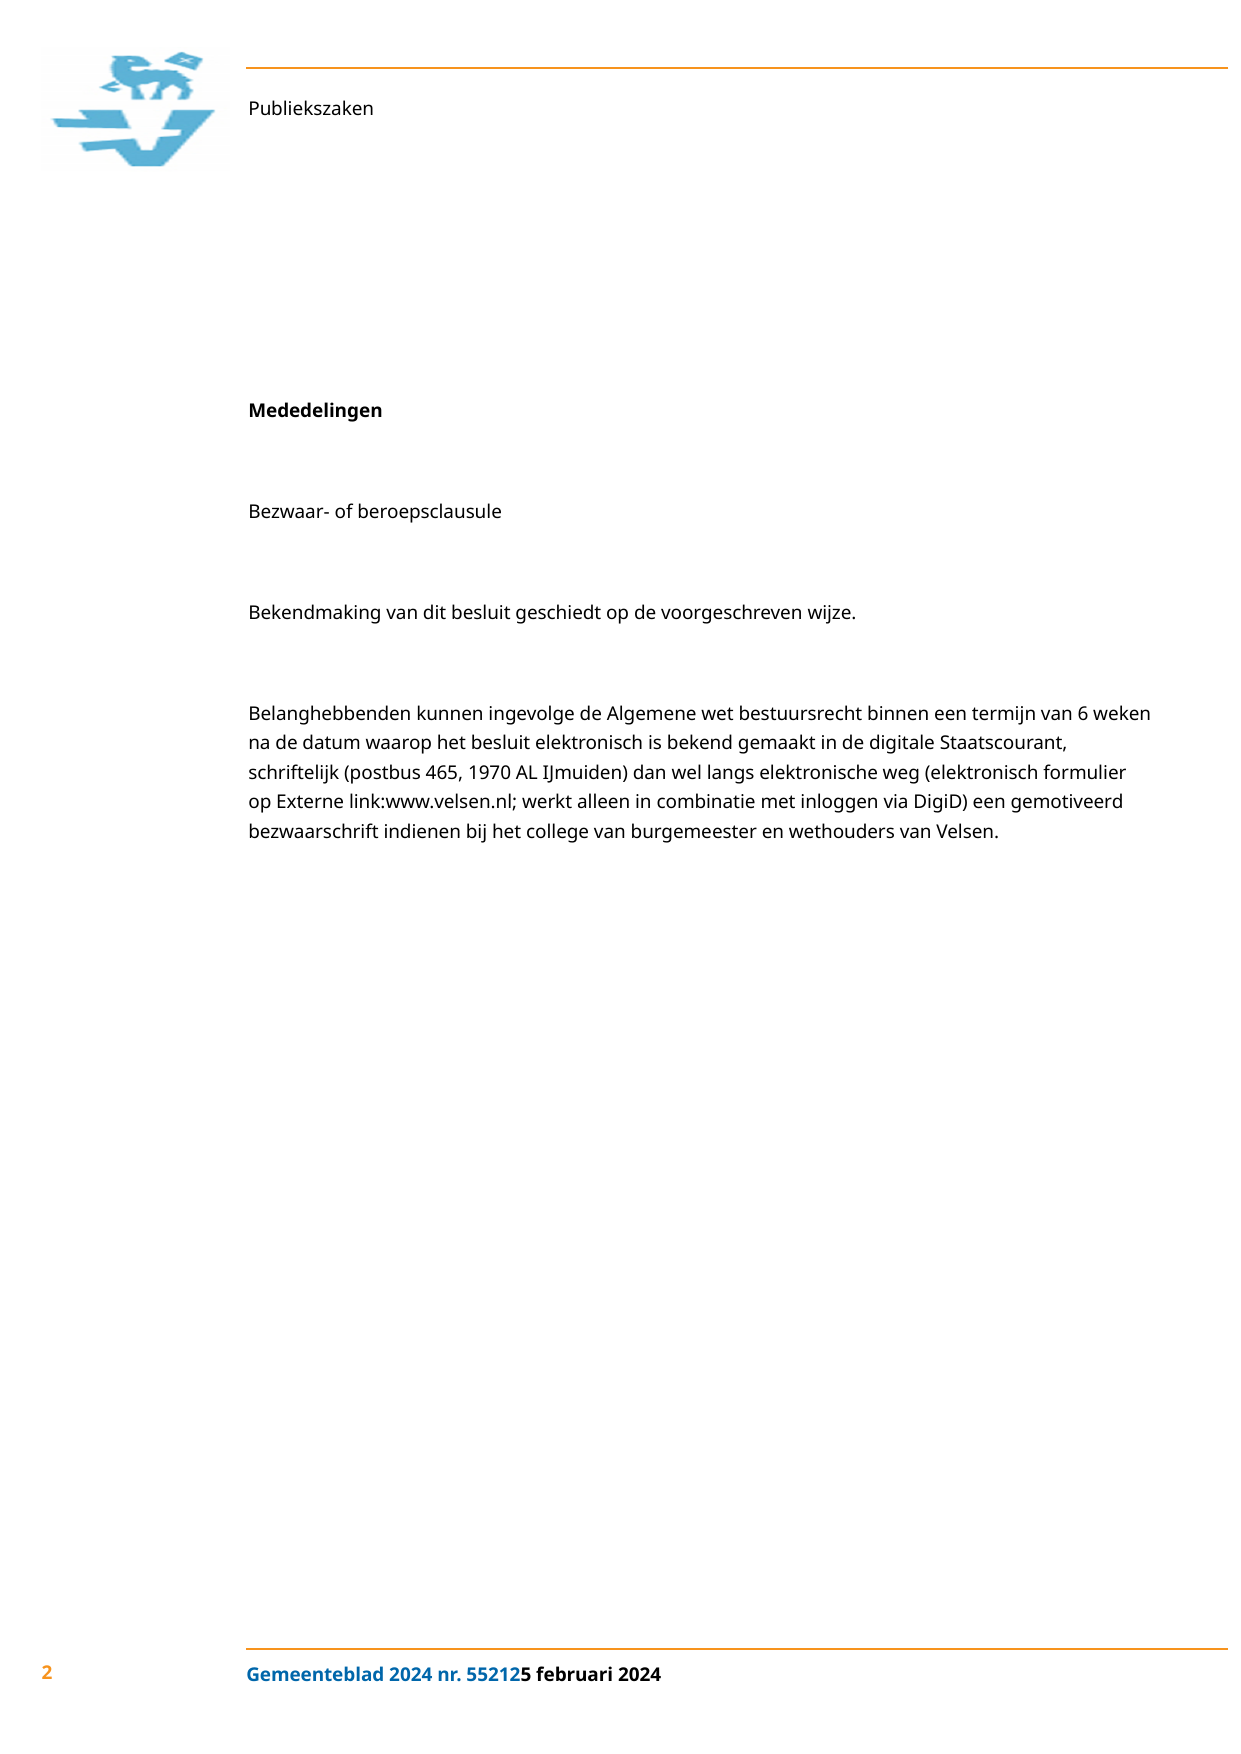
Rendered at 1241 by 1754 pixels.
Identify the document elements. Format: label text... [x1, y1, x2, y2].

picture [41, 47, 231, 172]
text Belanghebbenden kunnen ingevolge de Algemene wet bestuursrecht binnen een termijn van 6 weken na de datum waarop het besluit elektronisch is bekend gemaakt in de digitale Staatscourant, schriftelijk (postbus 465, 1970 AL IJmuiden) dan wel langs elektronische weg (elektronisch formulier op Externe link:www.velsen.nl; werkt alleen in combinatie met inloggen via DigiD) een gemotiveerd bezwaarschrift indienen bij het college van burgemeester en wethouders van Velsen. [248, 700, 1152, 844]
text Publiekszaken [248, 95, 1152, 121]
text Mededelingen [248, 397, 1152, 423]
text Bekendmaking van dit besluit geschiedt op de voorgeschreven wijze. [248, 599, 1152, 625]
text Bezwaar- of beroepsclausule [248, 498, 1152, 524]
